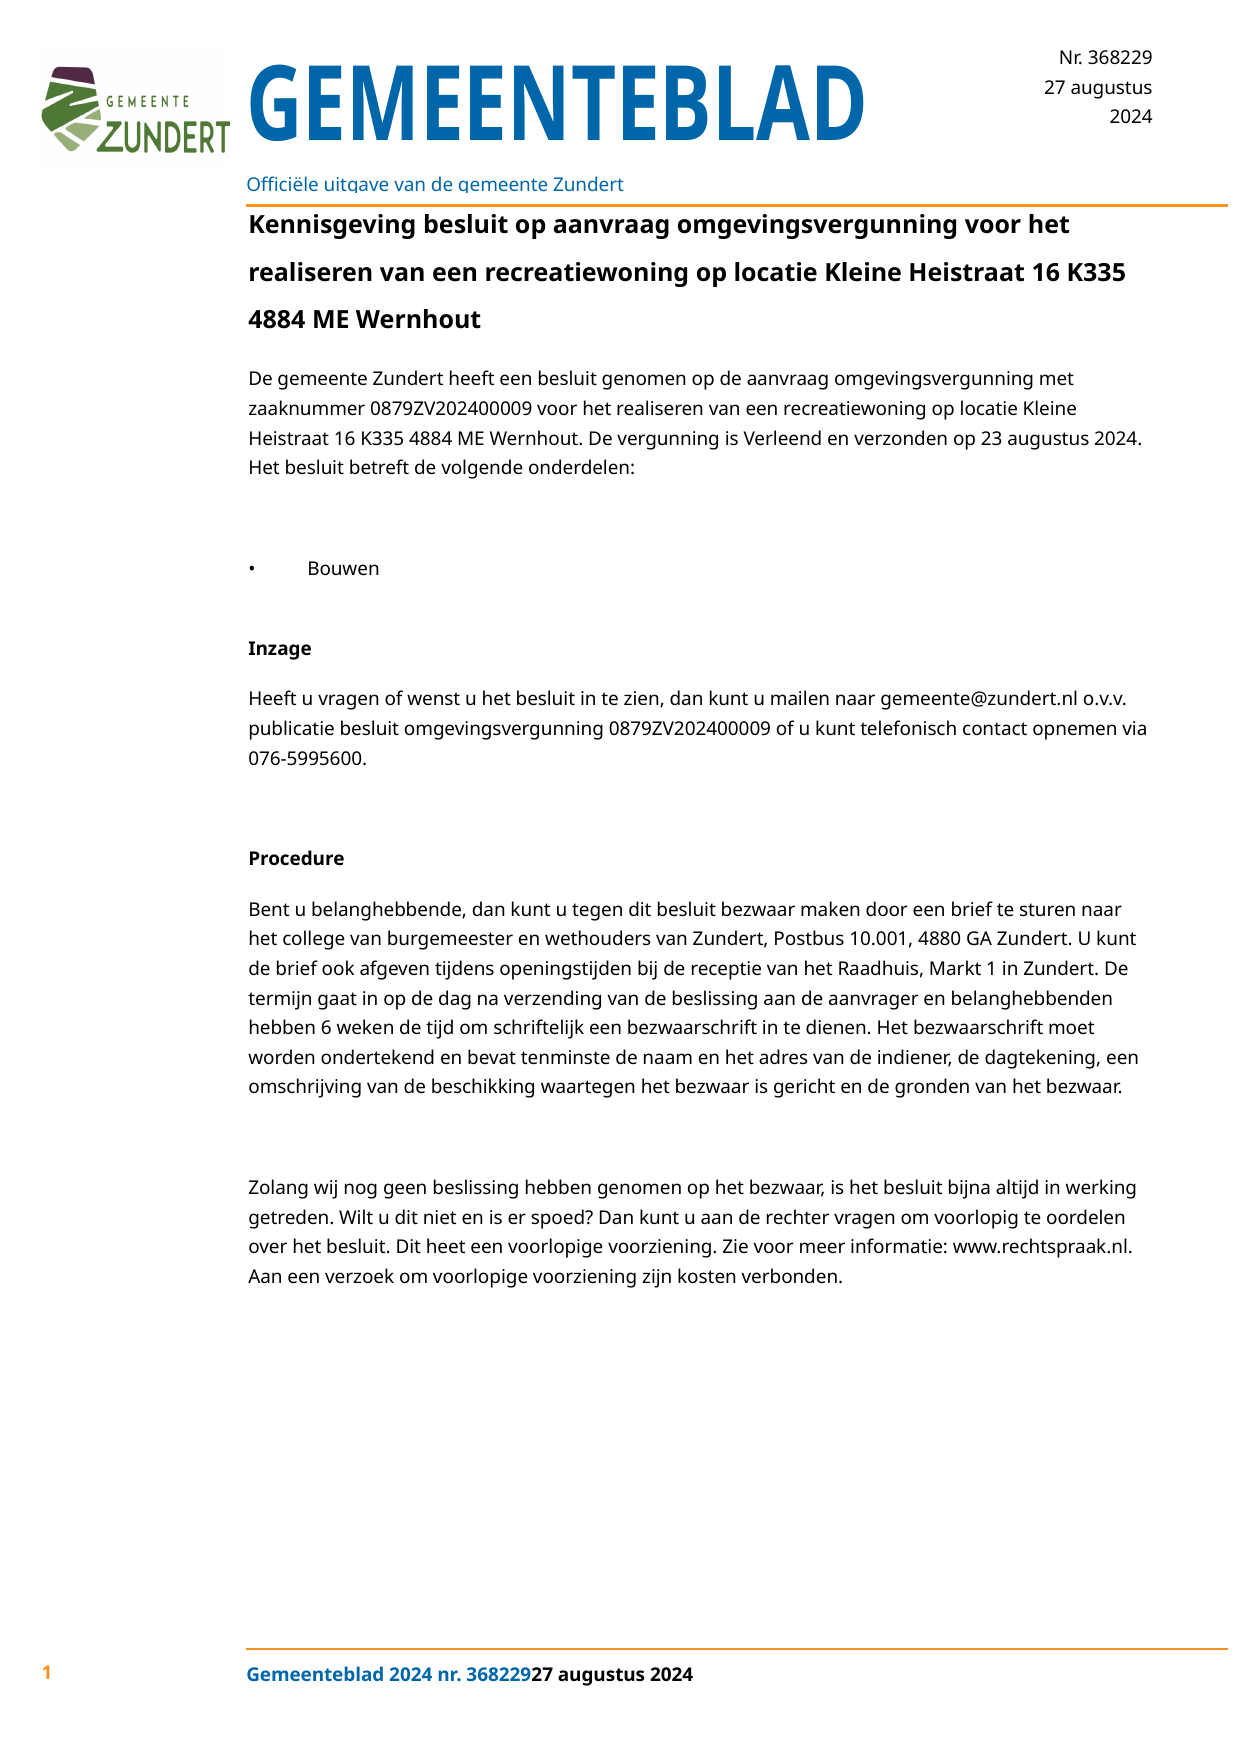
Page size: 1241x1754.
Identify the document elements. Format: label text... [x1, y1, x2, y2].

text Heeft u vragen of wenst u het besluit in te zien, dan kunt u mailen naar gemeente@zundert.nl o.v.v. publicatie besluit omgevingsvergunning 0879ZV202400009 of u kunt telefonisch contact opnemen via 076-5995600. [248, 686, 1152, 770]
text Bent u belanghebbende, dan kunt u tegen dit besluit bezwaar maken door een brief te sturen naar het college van burgemeester en wethouders van Zundert, Postbus 10.001, 4880 GA Zundert. U kunt de brief ook afgeven tijdens openingstijden bij de receptie van het Raadhuis, Markt 1 in Zundert. De termijn gaat in op de dag na verzending van de beslissing aan de aanvrager en belanghebbenden hebben 6 weken de tijd om schriftelijk een bezwaarschrift in te dienen. Het bezwaarschrift moet worden ondertekend en bevat tenminste de naam en het adres van de indiener, de dagtekening, een omschrijving van de beschikking waartegen het bezwaar is gericht en de gronden van het bezwaar. [248, 896, 1152, 1099]
text Procedure [248, 846, 1152, 871]
text Inzage [248, 635, 1152, 661]
text Kennisgeving besluit op aanvraag omgevingsvergunning voor het realiseren van een recreatiewoning op locatie Kleine Heistraat 16 K335 4884 ME Wernhout [248, 207, 1152, 336]
text Zolang wij nog geen beslissing hebben genomen op het bezwaar, is het besluit bijna altijd in werking getreden. Wilt u dit niet en is er spoed? Dan kunt u aan de rechter vragen om voorlopig te oordelen over het besluit. Dit heet een voorlopige voorziening. Zie voor meer informatie: www.rechtspraak.nl. Aan een verzoek om voorlopige voorziening zijn kosten verbonden. [248, 1174, 1152, 1289]
text De gemeente Zundert heeft een besluit genomen op de aanvraag omgevingsvergunning met zaaknummer 0879ZV202400009 voor het realiseren van een recreatiewoning op locatie Kleine Heistraat 16 K335 4884 ME Wernhout. De vergunning is Verleend en verzonden op 23 augustus 2024. Het besluit betreft de volgende onderdelen: [248, 366, 1152, 480]
picture [41, 47, 231, 172]
list Bouwen [248, 555, 1152, 581]
